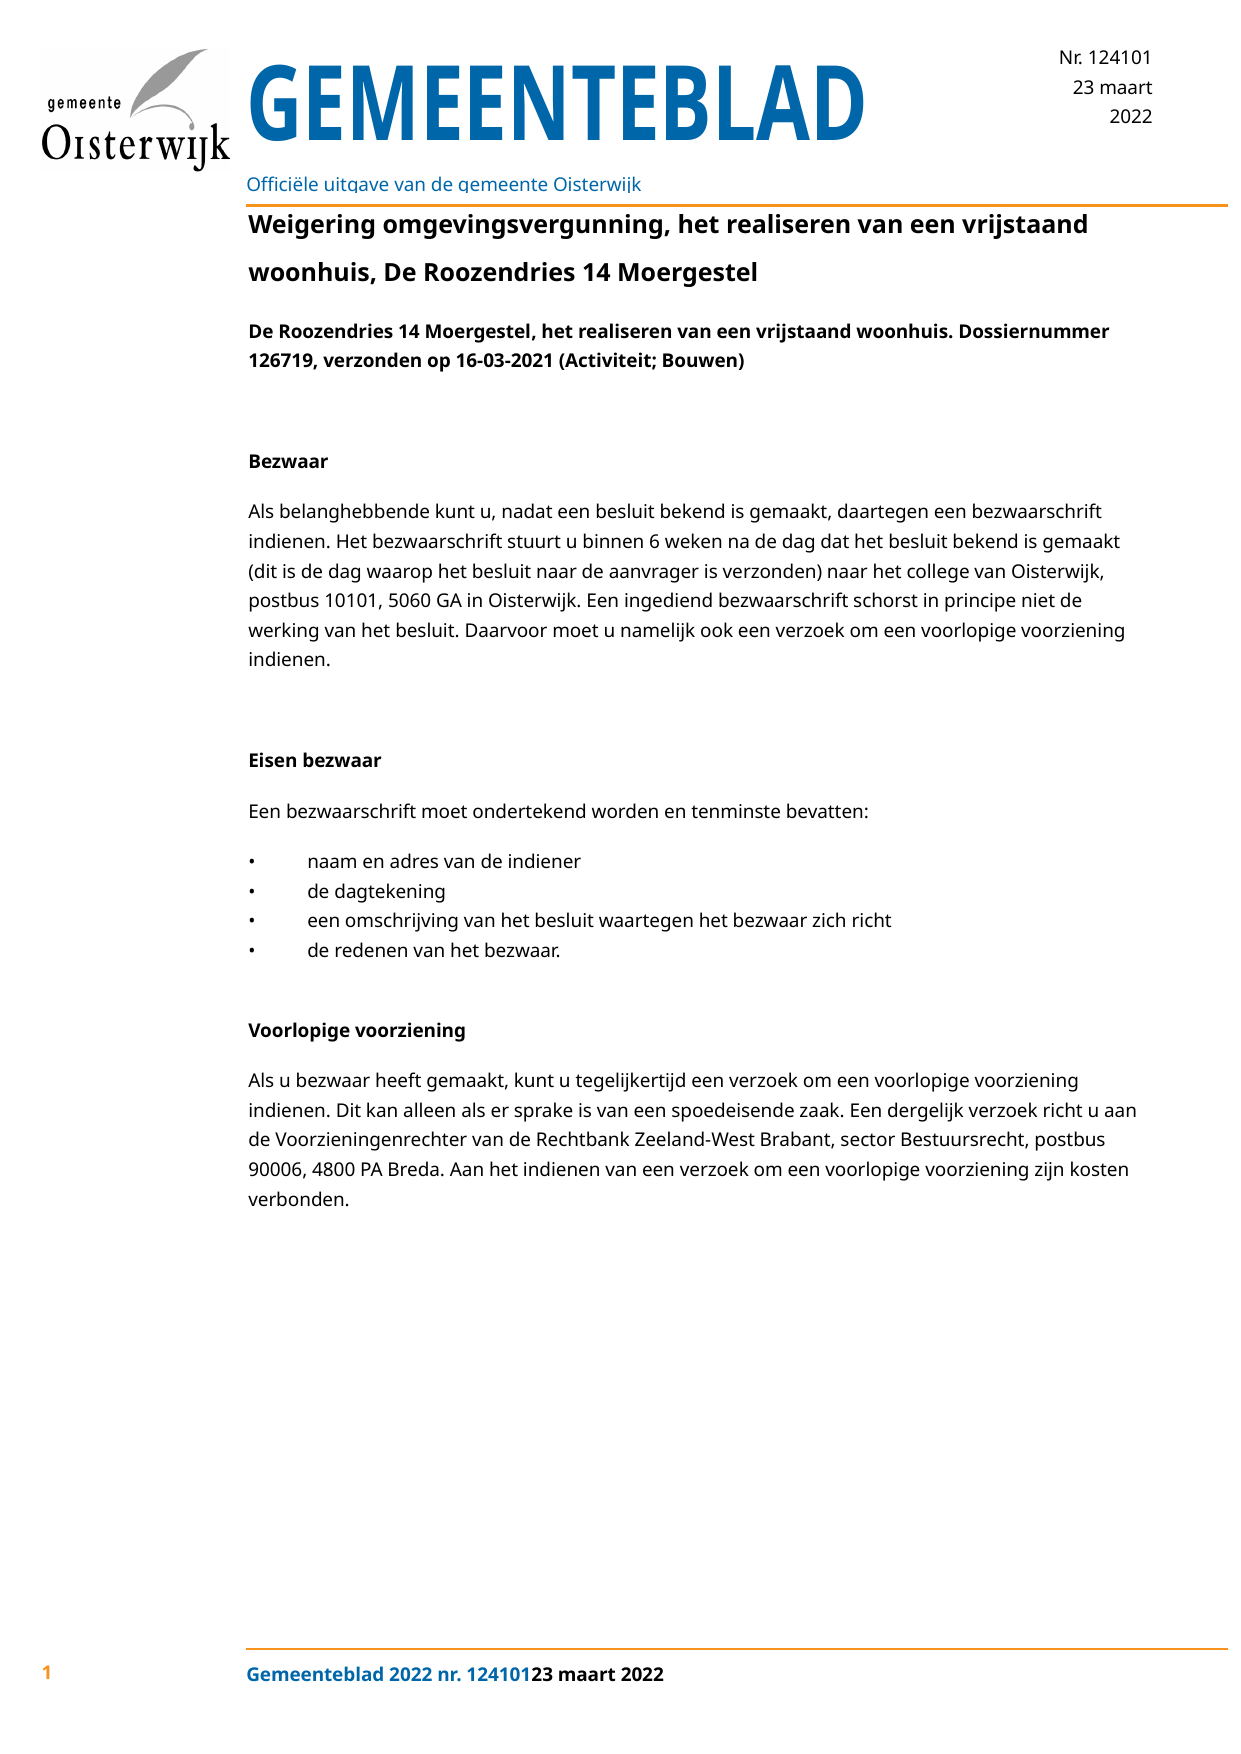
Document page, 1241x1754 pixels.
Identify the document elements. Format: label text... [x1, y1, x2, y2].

text Eisen bezwaar [248, 747, 1152, 773]
text Als u bezwaar heeft gemaakt, kunt u tegelijkertijd een verzoek om een voorlopige voorziening indienen. Dit kan alleen als er sprake is van een spoedeisende zaak. Een dergelijk verzoek richt u aan de Voorzieningenrechter van de Rechtbank Zeeland-West Brabant, sector Bestuursrecht, postbus 90006, 4800 PA Breda. Aan het indienen van een verzoek om een voorlopige voorziening zijn kosten verbonden. [248, 1067, 1152, 1212]
text De Roozendries 14 Moergestel, het realiseren van een vrijstaand woonhuis. Dossiernummer 126719, verzonden op 16-03-2021 (Activiteit; Bouwen) [248, 318, 1152, 373]
text Weigering omgevingsvergunning, het realiseren van een vrijstaand woonhuis, De Roozendries 14 Moergestel [248, 207, 1152, 288]
list naam en adres van de indiener [248, 848, 1152, 874]
text Als belanghebbende kunt u, nadat een besluit bekend is gemaakt, daartegen een bezwaarschrift indienen. Het bezwaarschrift stuurt u binnen 6 weken na de dag dat het besluit bekend is gemaakt (dit is de dag waarop het besluit naar de aanvrager is verzonden) naar het college van Oisterwijk, postbus 10101, 5060 GA in Oisterwijk. Een ingediend bezwaarschrift schorst in principe niet de werking van het besluit. Daarvoor moet u namelijk ook een verzoek om een voorlopige voorziening indienen. [248, 499, 1152, 672]
text Voorlopige voorziening [248, 1017, 1152, 1043]
text Bezwaar [248, 448, 1152, 474]
list een omschrijving van het besluit waartegen het bezwaar zich richt [248, 907, 1152, 933]
text Een bezwaarschrift moet ondertekend worden en tenminste bevatten: [248, 798, 1152, 824]
list de dagtekening [248, 878, 1152, 904]
picture [41, 47, 231, 172]
list de redenen van het bezwaar. [248, 937, 1152, 963]
